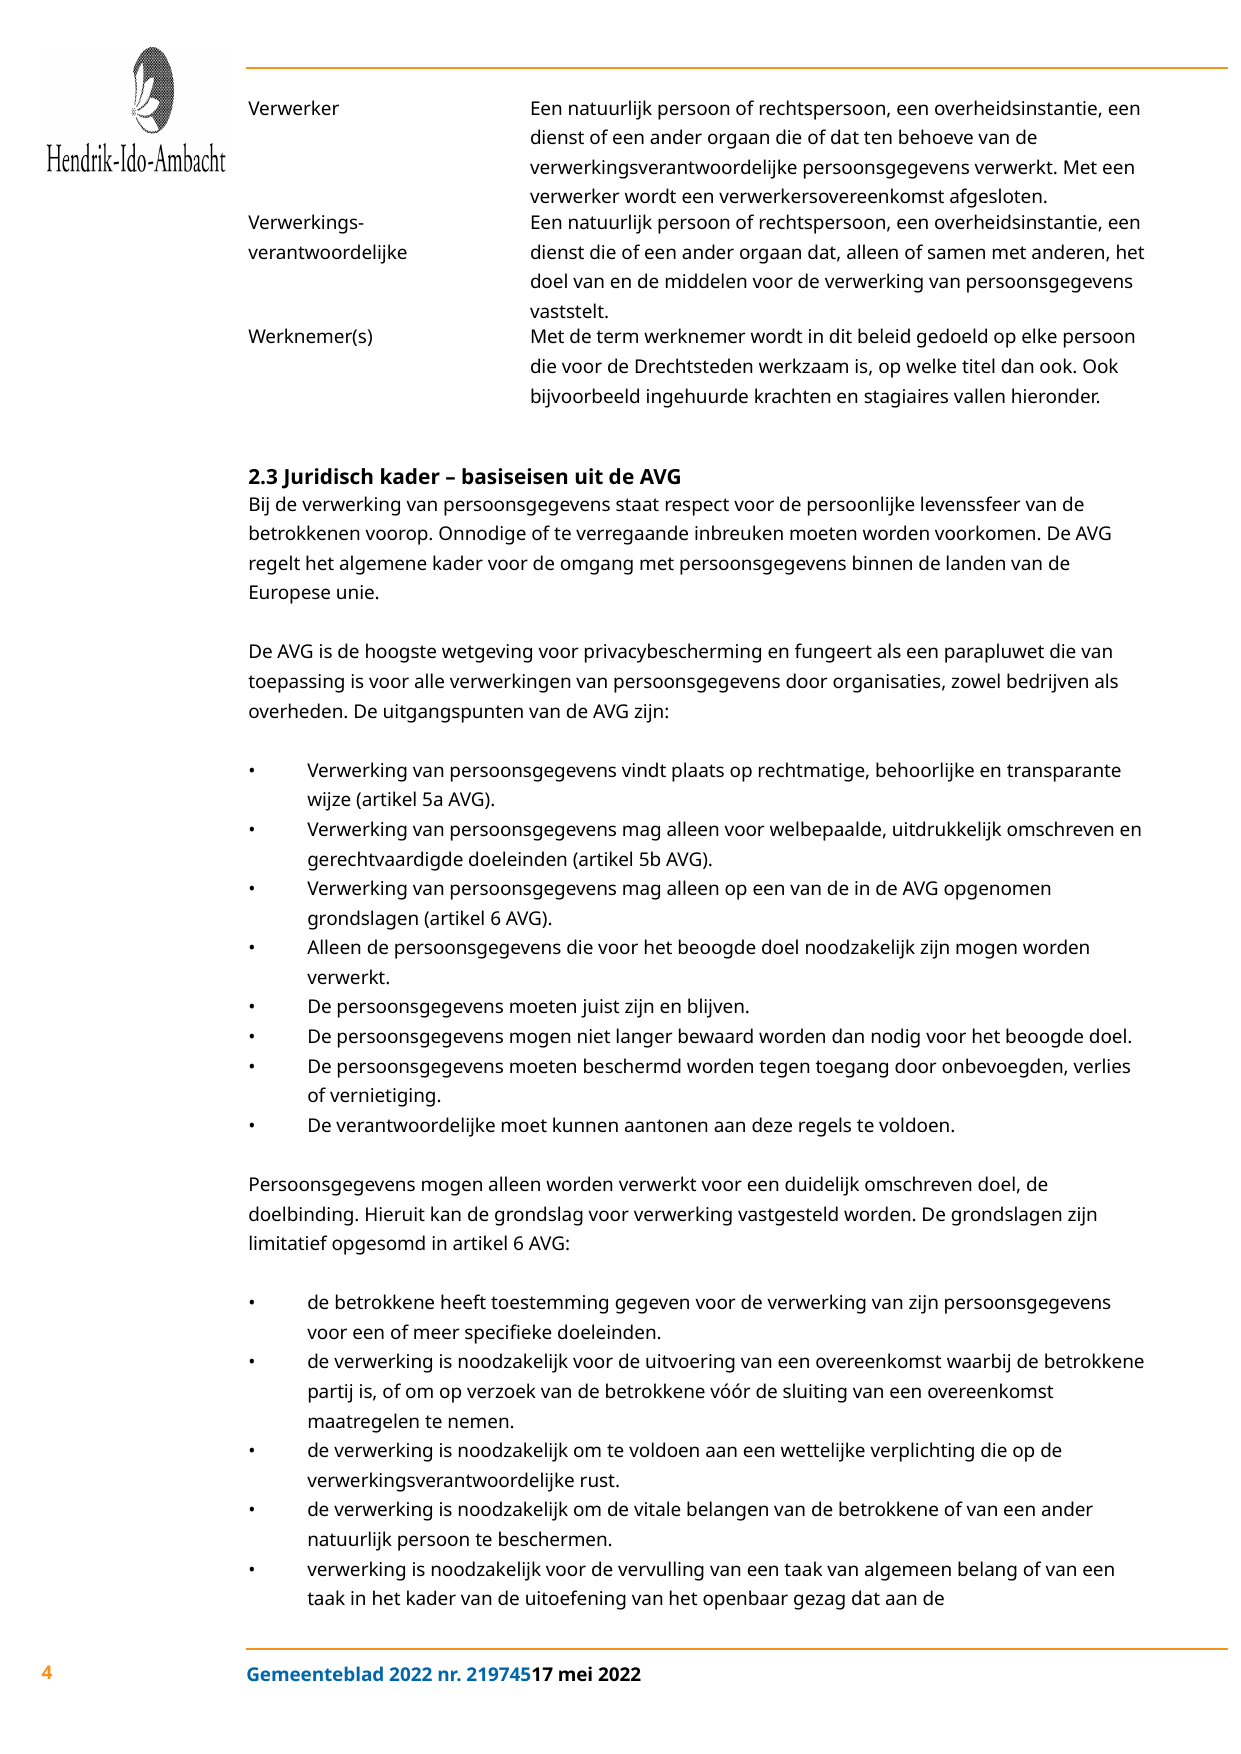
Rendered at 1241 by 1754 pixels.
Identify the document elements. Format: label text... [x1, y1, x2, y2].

list De verantwoordelijke moet kunnen aantonen aan deze regels te voldoen. [248, 1112, 1152, 1138]
list Verwerking van persoonsgegevens mag alleen voor welbepaalde, uitdrukkelijk omschreven en gerechtvaardigde doeleinden (artikel 5b AVG). [248, 816, 1152, 871]
list De persoonsgegevens moeten juist zijn en blijven. [248, 994, 1152, 1019]
list Verwerking van persoonsgegevens vindt plaats op rechtmatige, behoorlijke en transparante wijze (artikel 5a AVG). [248, 757, 1152, 812]
picture [41, 47, 231, 172]
list verwerking is noodzakelijk voor de vervulling van een taak van algemeen belang of van een taak in het kader van de uitoefening van het openbaar gezag dat aan de [248, 1556, 1152, 1611]
table_cell Werknemer(s) [248, 324, 530, 409]
table_cell Met de term werknemer wordt in dit beleid gedoeld op elke persoon die voor de Drechtsteden werkzaam is, op welke titel dan ook. Ook bijvoorbeeld ingehuurde krachten en stagiaires vallen hieronder. [530, 324, 1152, 409]
text Bij de verwerking van persoonsgegevens staat respect voor de persoonlijke levenssfeer van de betrokkenen voorop. Onnodige of te verregaande inbreuken moeten worden voorkomen. De AVG regelt het algemene kader voor de omgang met persoonsgegevens binnen de landen van de Europese unie. [248, 491, 1152, 605]
text De AVG is de hoogste wetgeving voor privacybescherming en fungeert als een parapluwet die van toepassing is voor alle verwerkingen van persoonsgegevens door organisaties, zowel bedrijven als overheden. De uitgangspunten van de AVG zijn: [248, 639, 1152, 723]
table_cell Verwerker [248, 95, 530, 209]
list de verwerking is noodzakelijk om te voldoen aan een wettelijke verplichting die op de verwerkingsverantwoordelijke rust. [248, 1437, 1152, 1493]
table_cell Een natuurlijk persoon of rechtspersoon, een overheidsinstantie, een dienst die of een ander orgaan dat, alleen of samen met anderen, het doel van en de middelen voor de verwerking van persoonsgegevens vaststelt. [530, 209, 1152, 324]
list Verwerking van persoonsgegevens mag alleen op een van de in de AVG opgenomen grondslagen (artikel 6 AVG). [248, 875, 1152, 931]
table_cell Verwerkings- verantwoordelijke [248, 209, 530, 324]
list Alleen de persoonsgegevens die voor het beoogde doel noodzakelijk zijn mogen worden verwerkt. [248, 934, 1152, 990]
list de verwerking is noodzakelijk voor de uitvoering van een overeenkomst waarbij de betrokkene partij is, of om op verzoek van de betrokkene vóór de sluiting van een overeenkomst maatregelen te nemen. [248, 1349, 1152, 1433]
text 2.3 Juridisch kader – basiseisen uit de AVG [248, 462, 1152, 491]
text Persoonsgegevens mogen alleen worden verwerkt voor een duidelijk omschreven doel, de doelbinding. Hieruit kan de grondslag voor verwerking vastgesteld worden. De grondslagen zijn limitatief opgesomd in artikel 6 AVG: [248, 1171, 1152, 1256]
list De persoonsgegevens moeten beschermd worden tegen toegang door onbevoegden, verlies of vernietiging. [248, 1053, 1152, 1108]
list de betrokkene heeft toestemming gegeven voor de verwerking van zijn persoonsgegevens voor een of meer specifieke doeleinden. [248, 1289, 1152, 1345]
list de verwerking is noodzakelijk om de vitale belangen van de betrokkene of van een ander natuurlijk persoon te beschermen. [248, 1497, 1152, 1552]
table_cell Een natuurlijk persoon of rechtspersoon, een overheidsinstantie, een dienst of een ander orgaan die of dat ten behoeve van de verwerkingsverantwoordelijke persoonsgegevens verwerkt. Met een verwerker wordt een verwerkersovereenkomst afgesloten. [530, 95, 1152, 209]
list De persoonsgegevens mogen niet langer bewaard worden dan nodig voor het beoogde doel. [248, 1023, 1152, 1049]
